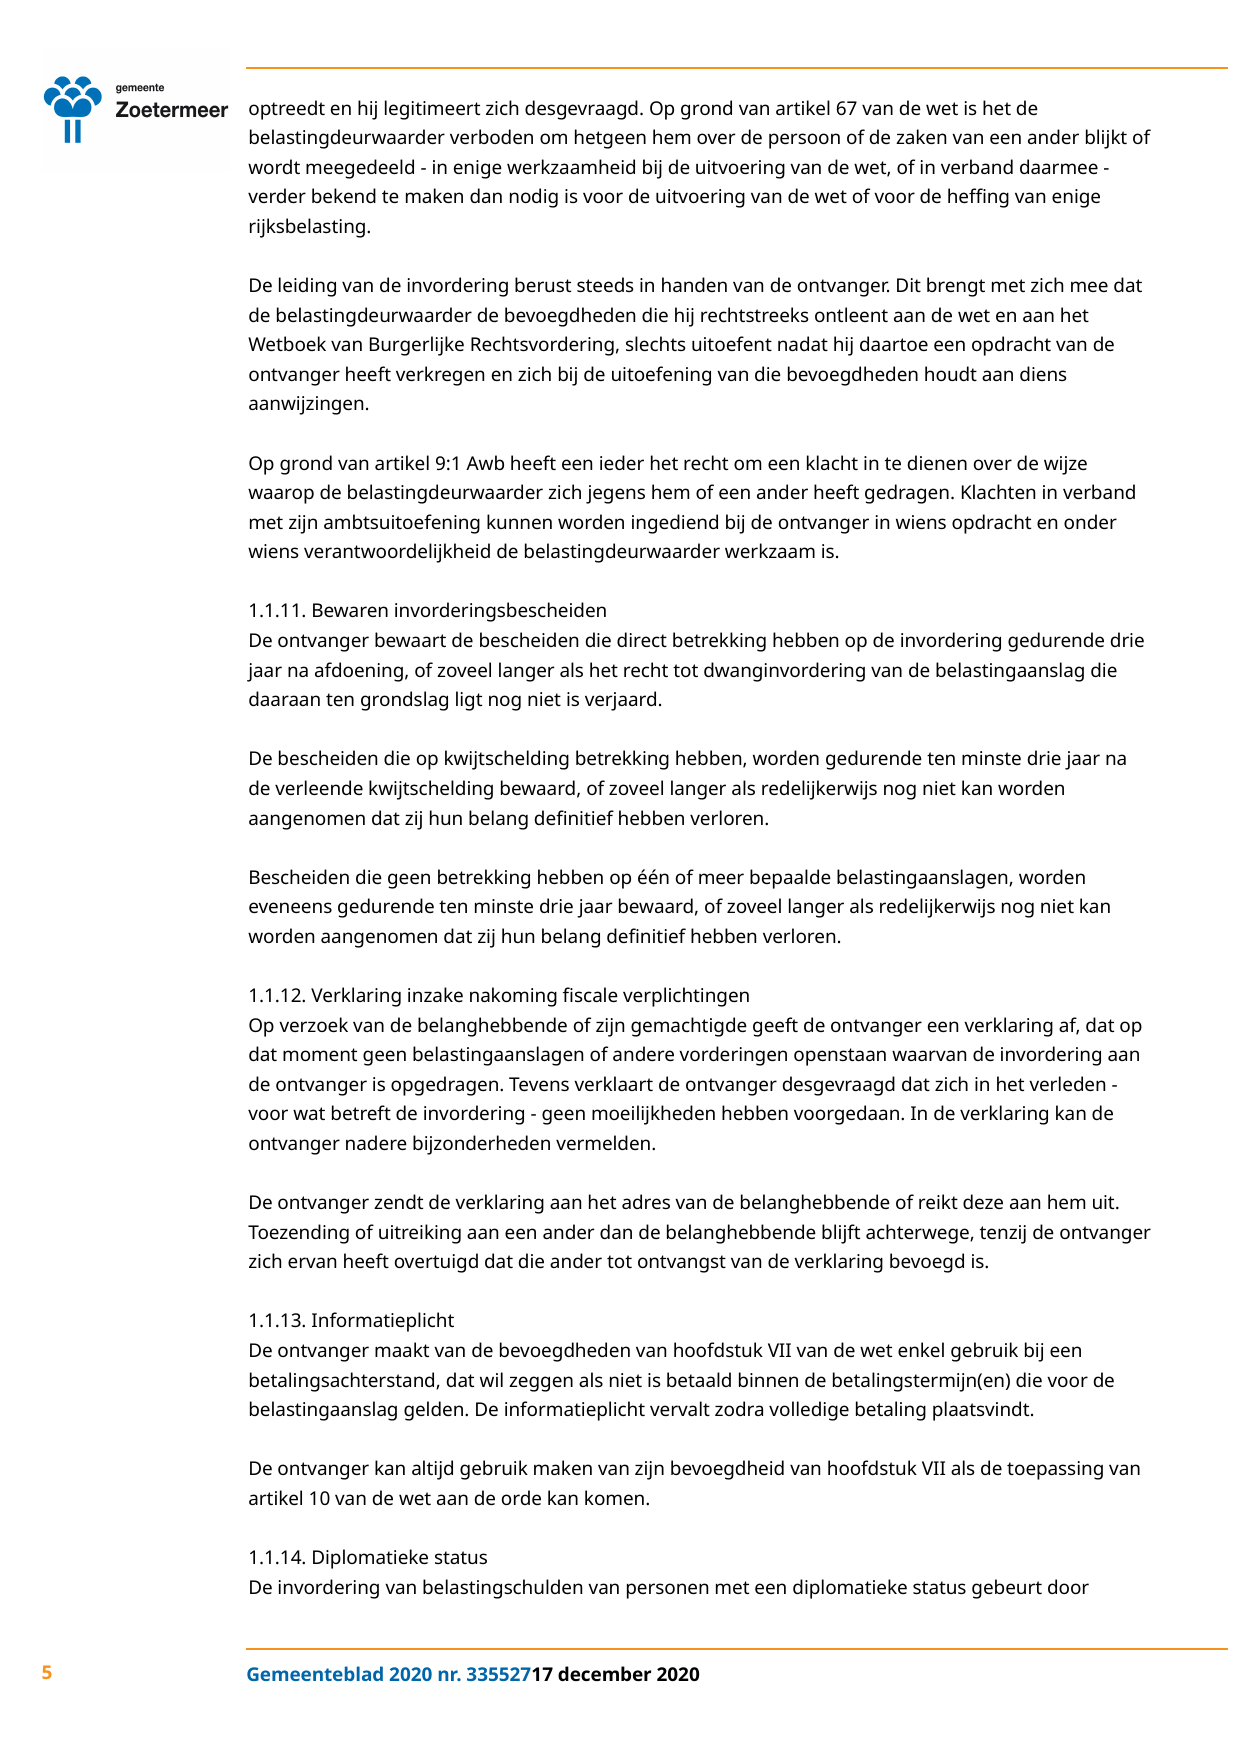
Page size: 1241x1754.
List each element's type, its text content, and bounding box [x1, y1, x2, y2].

text 1.1.11. Bewaren invorderingsbescheiden [248, 598, 1152, 623]
text De invordering van belastingschulden van personen met een diplomatieke status gebeurt door [248, 1574, 1152, 1600]
text Bescheiden die geen betrekking hebben op één of meer bepaalde belastingaanslagen, worden eveneens gedurende ten minste drie jaar bewaard, of zoveel langer als redelijkerwijs nog niet kan worden aangenomen dat zij hun belang definitief hebben verloren. [248, 864, 1152, 949]
text De ontvanger zendt de verklaring aan het adres van de belanghebbende of reikt deze aan hem uit. Toezending of uitreiking aan een ander dan de belanghebbende blijft achterwege, tenzij de ontvanger zich ervan heeft overtuigd dat die ander tot ontvangst van de verklaring bevoegd is. [248, 1189, 1152, 1274]
text De leiding van de invordering berust steeds in handen van de ontvanger. Dit brengt met zich mee dat de belastingdeurwaarder de bevoegdheden die hij rechtstreeks ontleent aan de wet en aan het Wetboek van Burgerlijke Rechtsvordering, slechts uitoefent nadat hij daartoe een opdracht van de ontvanger heeft verkregen en zich bij de uitoefening van die bevoegdheden houdt aan diens aanwijzingen. [248, 272, 1152, 416]
text De ontvanger kan altijd gebruik maken van zijn bevoegdheid van hoofdstuk VII als de toepassing van artikel 10 van de wet aan de orde kan komen. [248, 1456, 1152, 1511]
text De ontvanger bewaart de bescheiden die direct betrekking hebben op de invordering gedurende drie jaar na afdoening, of zoveel langer als het recht tot dwanginvordering van de belastingaanslag die daaraan ten grondslag ligt nog niet is verjaard. [248, 627, 1152, 712]
text 1.1.14. Diplomatieke status [248, 1544, 1152, 1570]
text 1.1.12. Verklaring inzake nakoming fiscale verplichtingen [248, 982, 1152, 1008]
picture [41, 47, 231, 172]
text Op grond van artikel 9:1 Awb heeft een ieder het recht om een klacht in te dienen over de wijze waarop de belastingdeurwaarder zich jegens hem of een ander heeft gedragen. Klachten in verband met zijn ambtsuitoefening kunnen worden ingediend bij de ontvanger in wiens opdracht en onder wiens verantwoordelijkheid de belastingdeurwaarder werkzaam is. [248, 450, 1152, 564]
text De ontvanger maakt van de bevoegdheden van hoofdstuk VII van de wet enkel gebruik bij een betalingsachterstand, dat wil zeggen als niet is betaald binnen de betalingstermijn(en) die voor de belastingaanslag gelden. De informatieplicht vervalt zodra volledige betaling plaatsvindt. [248, 1337, 1152, 1422]
text Op verzoek van de belanghebbende of zijn gemachtigde geeft de ontvanger een verklaring af, dat op dat moment geen belastingaanslagen of andere vorderingen openstaan waarvan de invordering aan de ontvanger is opgedragen. Tevens verklaart de ontvanger desgevraagd dat zich in het verleden - voor wat betreft de invordering - geen moeilijkheden hebben voorgedaan. In de verklaring kan de ontvanger nadere bijzonderheden vermelden. [248, 1012, 1152, 1156]
text 1.1.13. Informatieplicht [248, 1308, 1152, 1333]
text De bescheiden die op kwijtschelding betrekking hebben, worden gedurende ten minste drie jaar na de verleende kwijtschelding bewaard, of zoveel langer als redelijkerwijs nog niet kan worden aangenomen dat zij hun belang definitief hebben verloren. [248, 746, 1152, 831]
text optreedt en hij legitimeert zich desgevraagd. Op grond van artikel 67 van de wet is het de belastingdeurwaarder verboden om hetgeen hem over de persoon of de zaken van een ander blijkt of wordt meegedeeld - in enige werkzaamheid bij de uitvoering van de wet, of in verband daarmee - verder bekend te maken dan nodig is voor de uitvoering van de wet of voor de heffing van enige rijksbelasting. [248, 95, 1152, 239]
